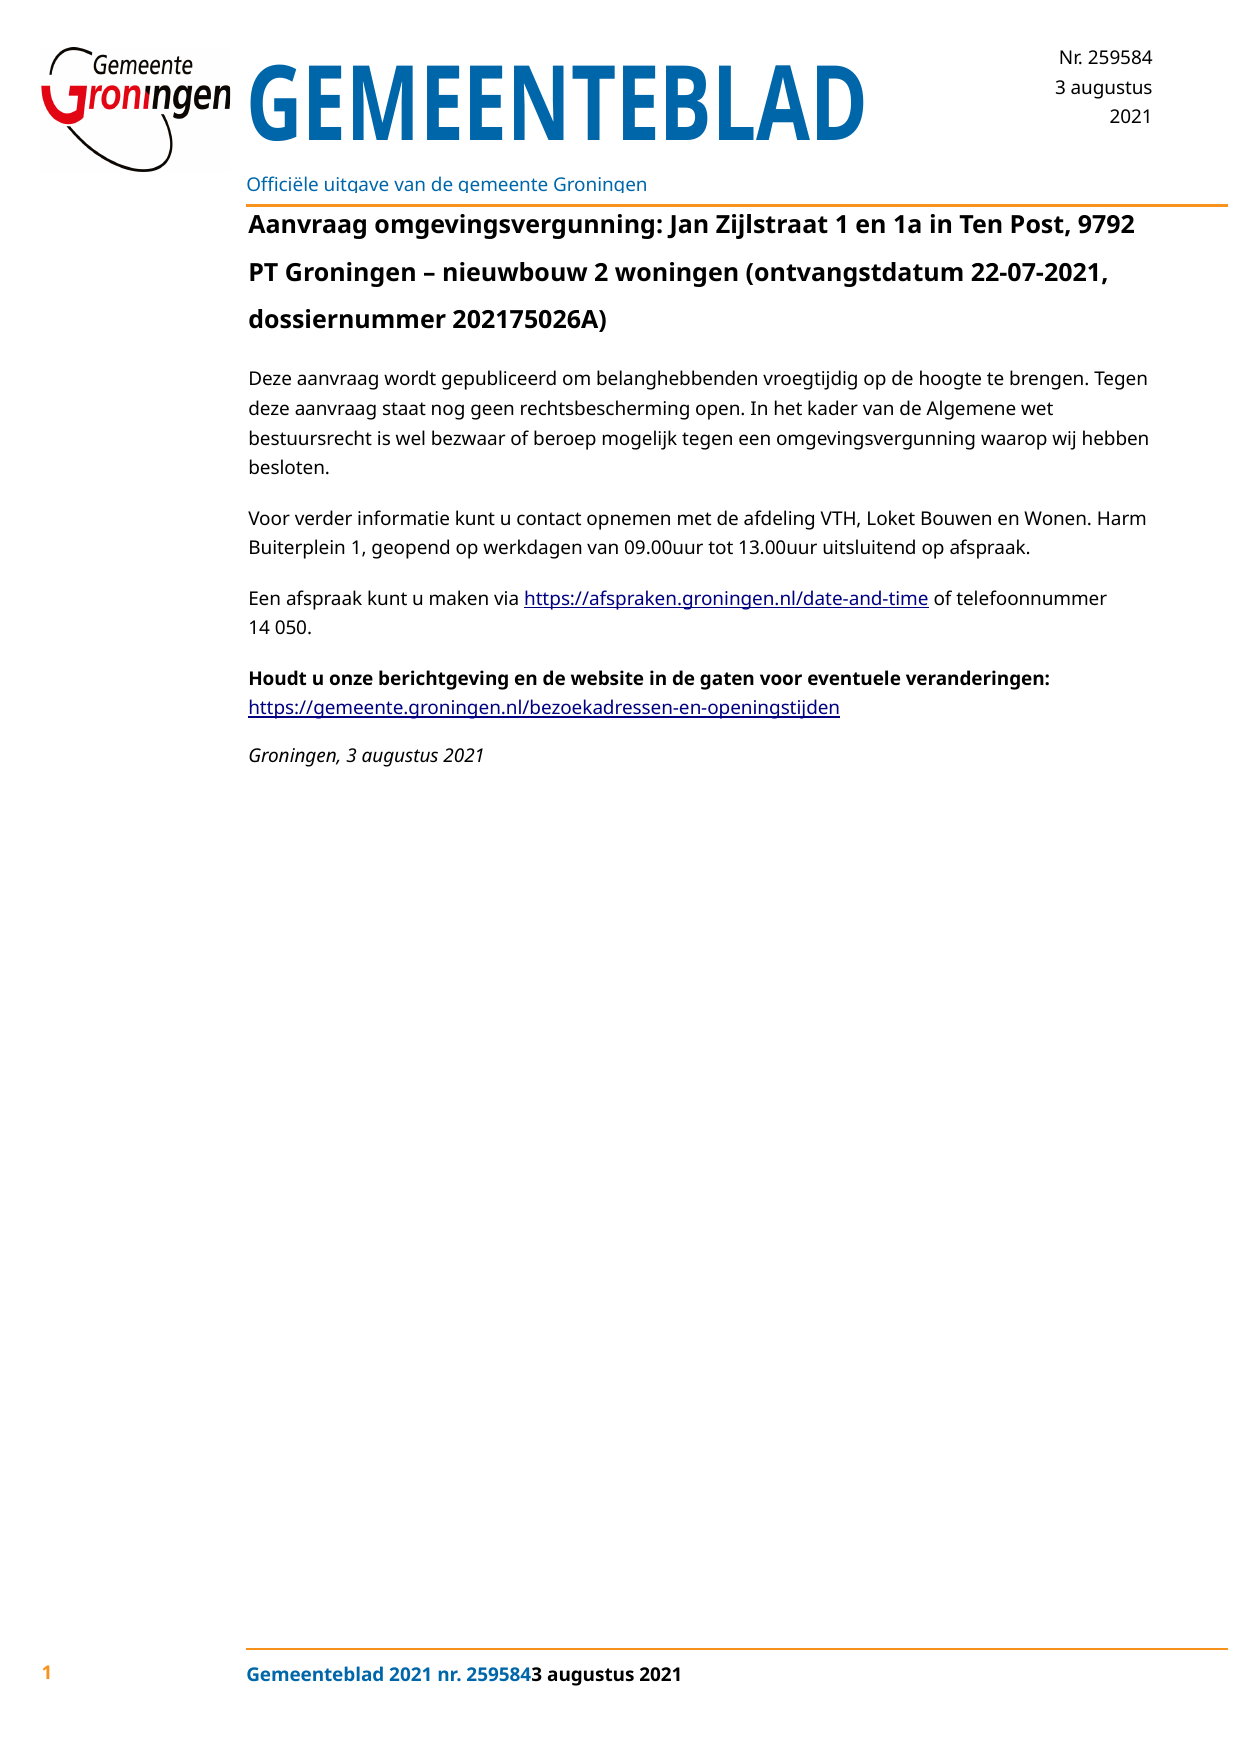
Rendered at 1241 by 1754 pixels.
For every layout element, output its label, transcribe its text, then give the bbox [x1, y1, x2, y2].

text Houdt u onze berichtgeving en de website in de gaten voor eventuele veranderingen: https://gemeente.groningen.nl/bezoekadressen-en-openingstijden [248, 665, 1152, 720]
text Deze aanvraag wordt gepubliceerd om belanghebbenden vroegtijdig op de hoogte te brengen. Tegen deze aanvraag staat nog geen rechtsbescherming open. In het kader van de Algemene wet bestuursrecht is wel bezwaar of beroep mogelijk tegen een omgevingsvergunning waarop wij hebben besloten. [248, 366, 1152, 480]
text Aanvraag omgevingsvergunning: Jan Zijlstraat 1 en 1a in Ten Post, 9792 PT Groningen – nieuwbouw 2 woningen (ontvangstdatum 22-07-2021, dossiernummer 202175026A) [248, 207, 1152, 336]
text Groningen, 3 augustus 2021 [248, 742, 1152, 768]
text Een afspraak kunt u maken via https://afspraken.groningen.nl/date-and-time of telefoonnummer 14 050. [248, 585, 1152, 640]
picture [41, 47, 231, 172]
text Voor verder informatie kunt u contact opnemen met de afdeling VTH, Loket Bouwen en Wonen. Harm Buiterplein 1, geopend op werkdagen van 09.00uur tot 13.00uur uitsluitend op afspraak. [248, 505, 1152, 560]
